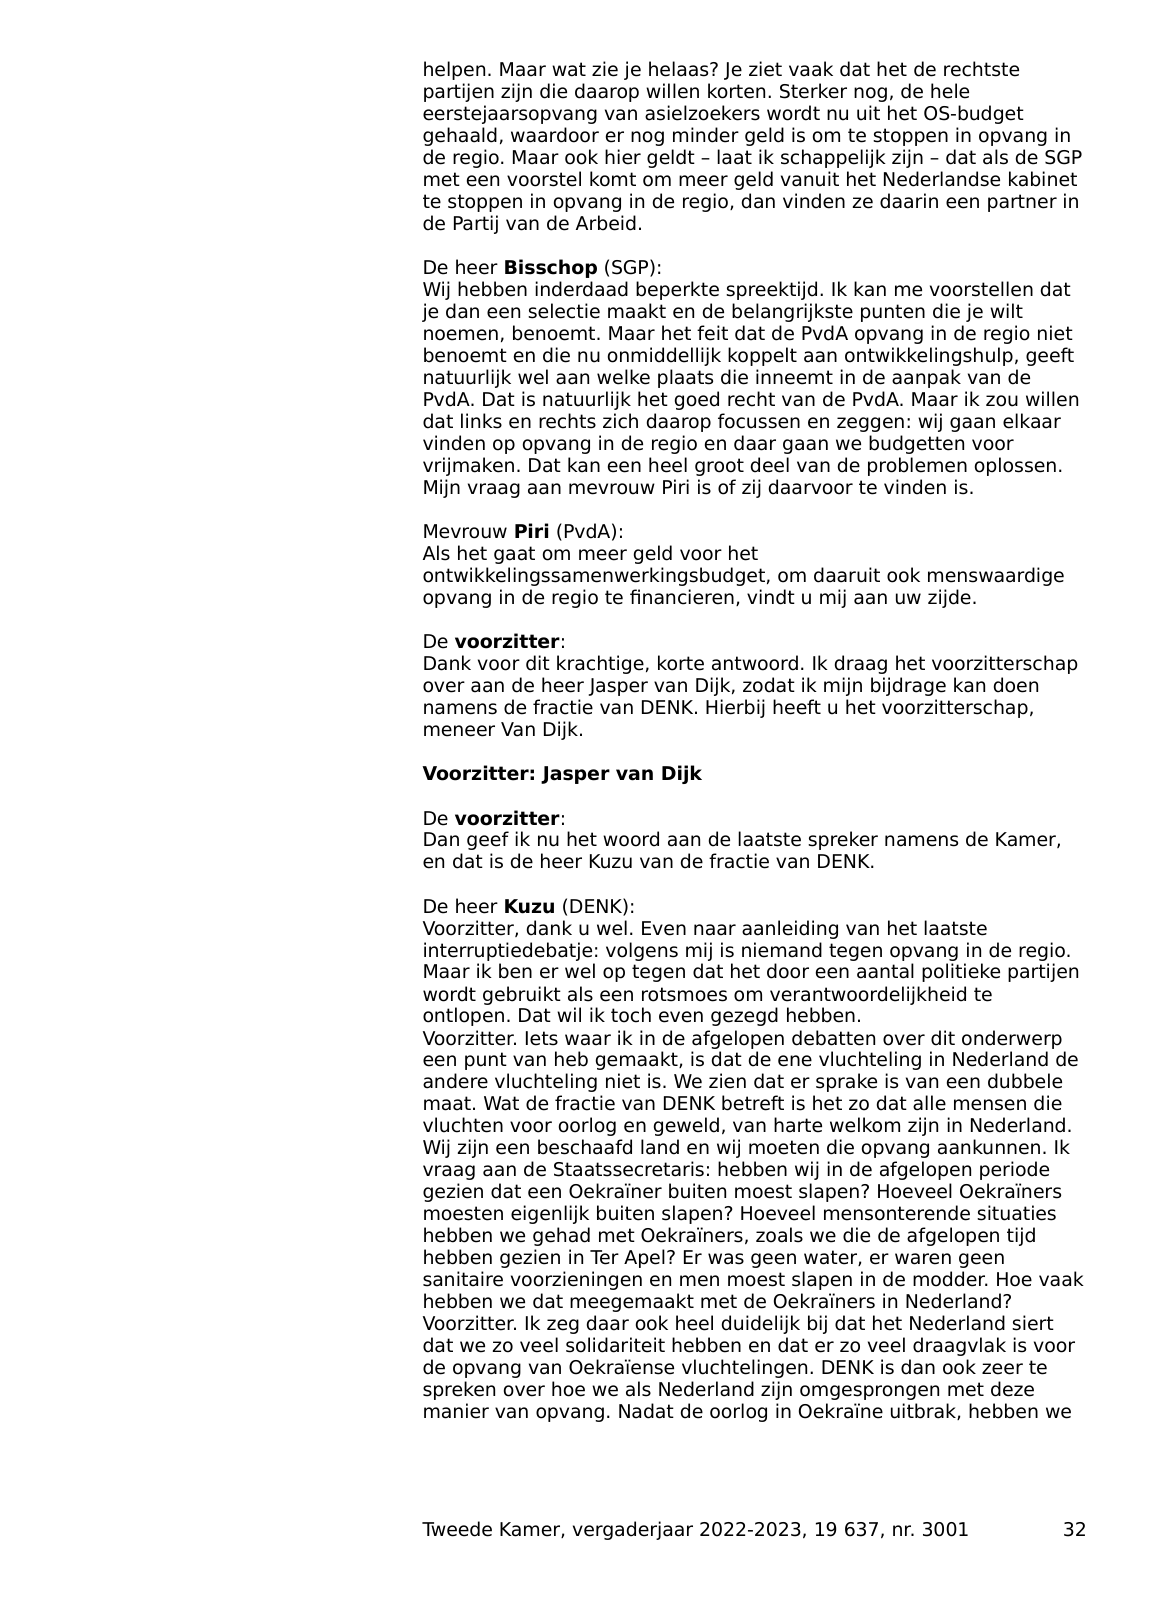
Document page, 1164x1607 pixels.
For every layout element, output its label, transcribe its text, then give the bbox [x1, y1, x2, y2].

text Dan geef ik nu het woord aan de laatste spreker namens de Kamer, en dat is de heer Kuzu van de fractie van DENK. [422, 829, 1087, 873]
text Wij hebben inderdaad beperkte spreektijd. Ik kan me voorstellen dat je dan een selectie maakt en de belangrijkste punten die je wilt noemen, benoemt. Maar het feit dat de PvdA opvang in de regio niet benoemt en die nu onmiddellijk koppelt aan ontwikkelingshulp, geeft natuurlijk wel aan welke plaats die inneemt in de aanpak van de PvdA. Dat is natuurlijk het goed recht van de PvdA. Maar ik zou willen dat links en rechts zich daarop focussen en zeggen: wij gaan elkaar vinden op opvang in de regio en daar gaan we budgetten voor vrijmaken. Dat kan een heel groot deel van de problemen oplossen. Mijn vraag aan mevrouw Piri is of zij daarvoor te vinden is. [422, 279, 1087, 499]
text De voorzitter: [422, 631, 1087, 653]
text Voorzitter. Ik zeg daar ook heel duidelijk bij dat het Nederland siert dat we zo veel solidariteit hebben en dat er zo veel draagvlak is voor de opvang van Oekraïense vluchtelingen. DENK is dan ook zeer te spreken over hoe we als Nederland zijn omgesprongen met deze manier van opvang. Nadat de oorlog in Oekraïne uitbrak, hebben we [422, 1313, 1087, 1423]
text Voorzitter, dank u wel. Even naar aanleiding van het laatste interruptiedebatje: volgens mij is niemand tegen opvang in de regio. Maar ik ben er wel op tegen dat het door een aantal politieke partijen wordt gebruikt als een rotsmoes om verantwoordelijkheid te ontlopen. Dat wil ik toch even gezegd hebben. [422, 917, 1087, 1027]
text Mevrouw Piri (PvdA): [422, 521, 1087, 543]
text Voorzitter. Iets waar ik in de afgelopen debatten over dit onderwerp een punt van heb gemaakt, is dat de ene vluchteling in Nederland de andere vluchteling niet is. We zien dat er sprake is van een dubbele maat. Wat de fractie van DENK betreft is het zo dat alle mensen die vluchten voor oorlog en geweld, van harte welkom zijn in Nederland. Wij zijn een beschaafd land en wij moeten die opvang aankunnen. Ik vraag aan de Staatssecretaris: hebben wij in de afgelopen periode gezien dat een Oekraïner buiten moest slapen? Hoeveel Oekraïners moesten eigenlijk buiten slapen? Hoeveel mensonterende situaties hebben we gehad met Oekraïners, zoals we die de afgelopen tijd hebben gezien in Ter Apel? Er was geen water, er waren geen sanitaire voorzieningen en men moest slapen in de modder. Hoe vaak hebben we dat meegemaakt met de Oekraïners in Nederland? [422, 1027, 1087, 1313]
text De voorzitter: [422, 807, 1087, 829]
subtitle Voorzitter: Jasper van Dijk [422, 763, 1087, 785]
text De heer Kuzu (DENK): [422, 896, 1087, 917]
text Dank voor dit krachtige, korte antwoord. Ik draag het voorzitterschap over aan de heer Jasper van Dijk, zodat ik mijn bijdrage kan doen namens de fractie van DENK. Hierbij heeft u het voorzitterschap, meneer Van Dijk. [422, 653, 1087, 741]
text De heer Bisschop (SGP): [422, 257, 1087, 279]
text Als het gaat om meer geld voor het ontwikkelingssamenwerkingsbudget, om daaruit ook menswaardige opvang in de regio te financieren, vindt u mij aan uw zijde. [422, 543, 1087, 609]
text helpen. Maar wat zie je helaas? Je ziet vaak dat het de rechtste partijen zijn die daarop willen korten. Sterker nog, de hele eerstejaarsopvang van asielzoekers wordt nu uit het OS-budget gehaald, waardoor er nog minder geld is om te stoppen in opvang in de regio. Maar ook hier geldt – laat ik schappelijk zijn – dat als de SGP met een voorstel komt om meer geld vanuit het Nederlandse kabinet te stoppen in opvang in de regio, dan vinden ze daarin een partner in de Partij van de Arbeid. [422, 59, 1087, 235]
